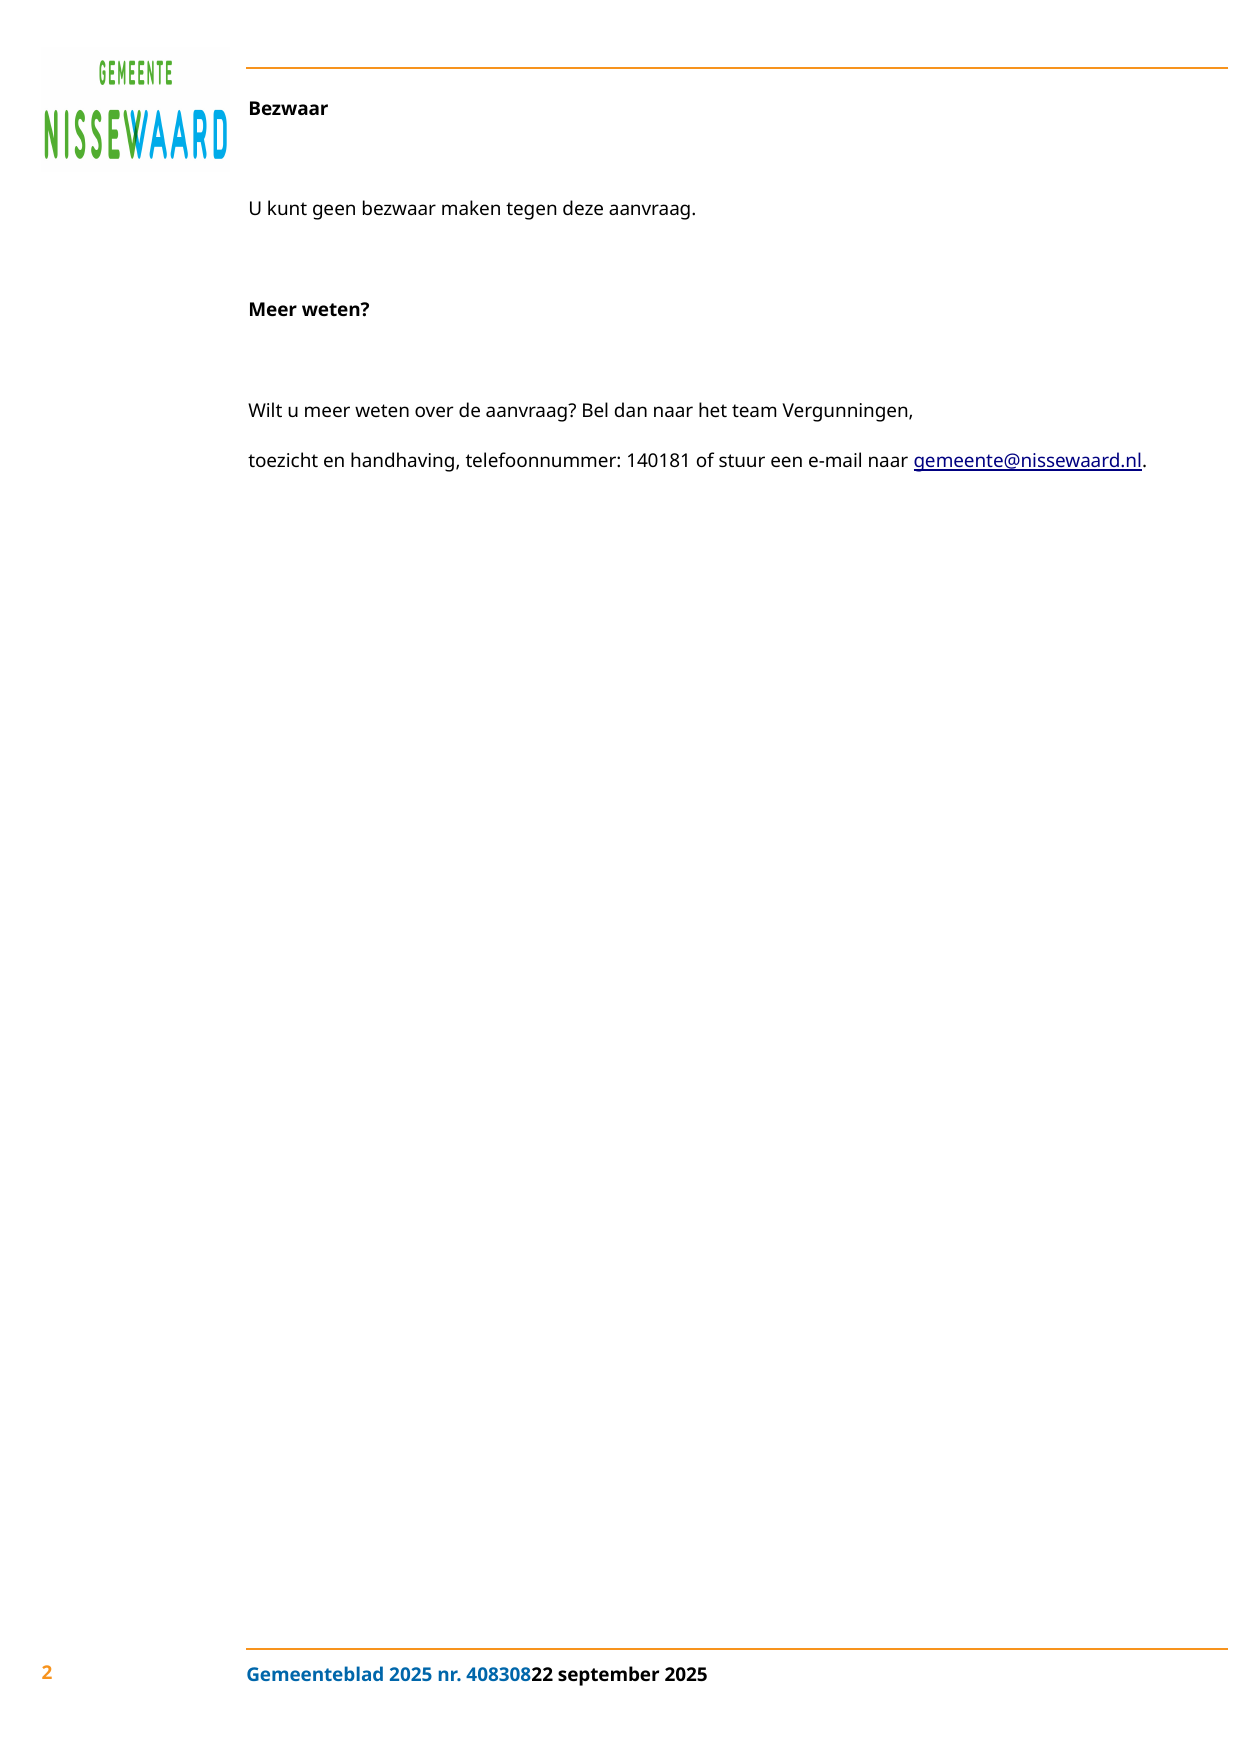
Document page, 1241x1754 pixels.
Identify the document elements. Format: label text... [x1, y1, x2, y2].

text Meer weten? [248, 296, 1152, 322]
text Wilt u meer weten over de aanvraag? Bel dan naar het team Vergunningen, [248, 397, 1152, 423]
text Bezwaar [248, 95, 1152, 121]
text toezicht en handhaving, telefoonnummer: 140181 of stuur een e-mail naar gemeente@nissewaard.nl. [248, 448, 1152, 473]
picture [41, 47, 231, 172]
text U kunt geen bezwaar maken tegen deze aanvraag. [248, 196, 1152, 221]
